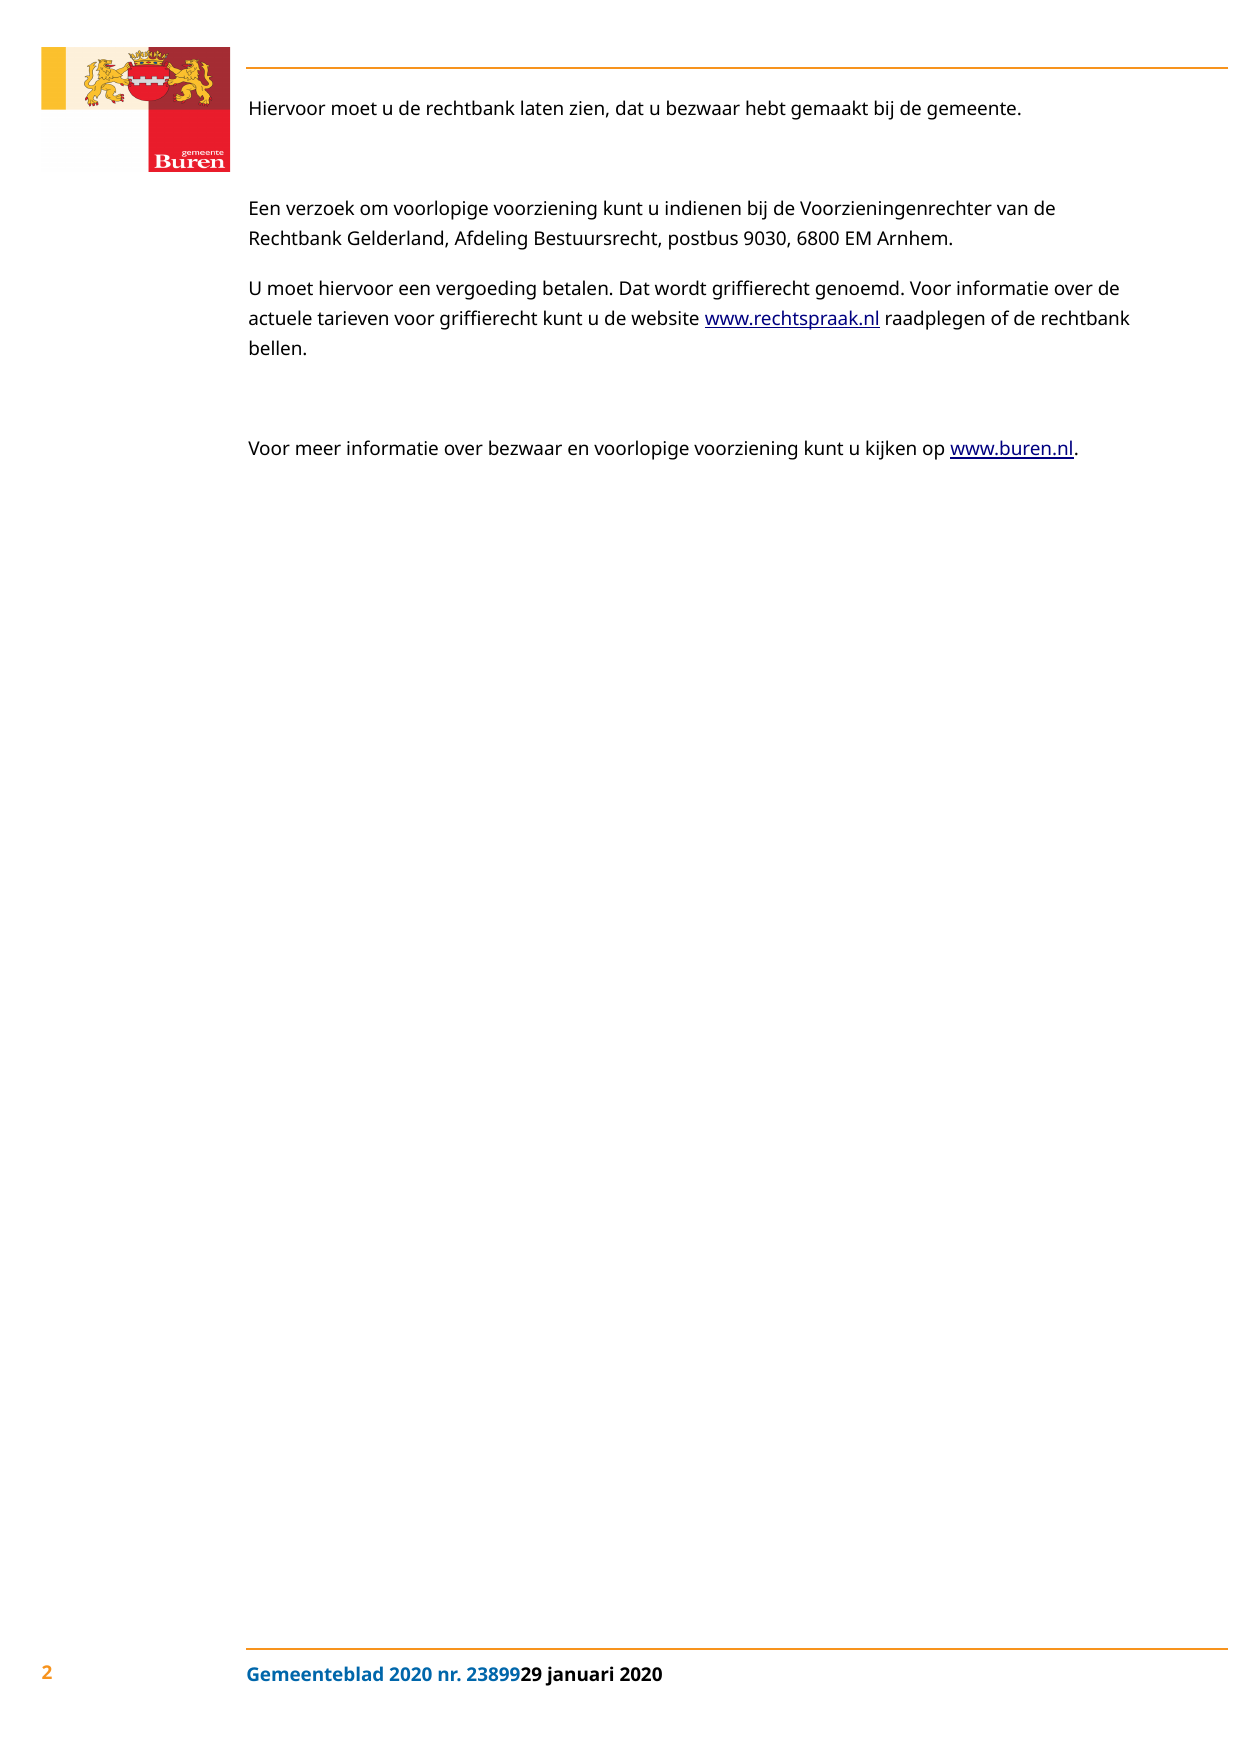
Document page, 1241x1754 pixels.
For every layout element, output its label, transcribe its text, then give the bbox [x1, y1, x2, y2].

text U moet hiervoor een vergoeding betalen. Dat wordt griffierecht genoemd. Voor informatie over de actuele tarieven voor griffierecht kunt u de website www.rechtspraak.nl raadplegen of de rechtbank bellen. [248, 276, 1152, 361]
text Voor meer informatie over bezwaar en voorlopige voorziening kunt u kijken op www.buren.nl. [248, 436, 1152, 461]
picture [41, 47, 231, 172]
text Hiervoor moet u de rechtbank laten zien, dat u bezwaar hebt gemaakt bij de gemeente. [248, 95, 1152, 121]
text Een verzoek om voorlopige voorziening kunt u indienen bij de Voorzieningenrechter van de Rechtbank Gelderland, Afdeling Bestuursrecht, postbus 9030, 6800 EM Arnhem. [248, 196, 1152, 251]
